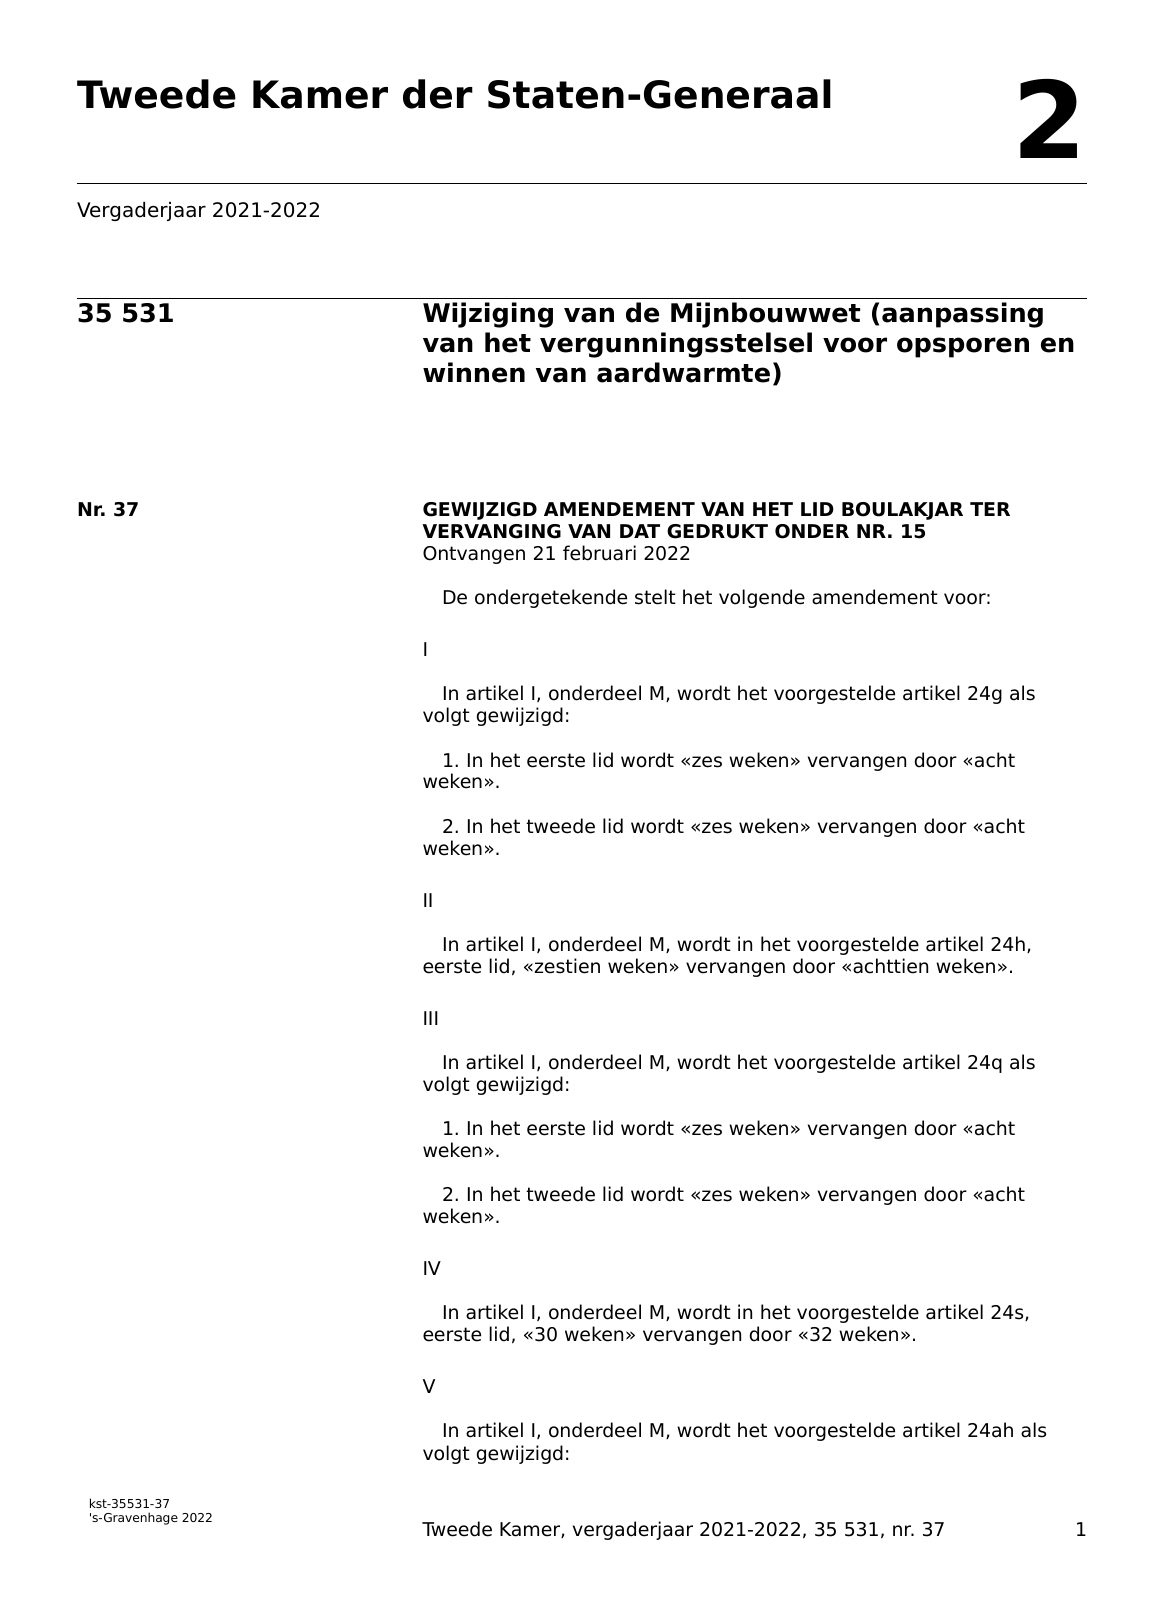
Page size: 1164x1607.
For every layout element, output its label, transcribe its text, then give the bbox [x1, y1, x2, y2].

subtitle II [422, 889, 1087, 912]
subtitle IV [422, 1258, 1087, 1280]
table_cell Vergaderjaar 2021-2022 [77, 184, 1087, 298]
table_header 2 [886, 59, 1087, 183]
subtitle I [422, 639, 1087, 661]
subtitle III [422, 1008, 1087, 1030]
text 1. In het eerste lid wordt «zes weken» vervangen door «acht weken». [422, 1118, 1087, 1162]
subtitle V [422, 1376, 1087, 1398]
text De ondergetekende stelt het volgende amendement voor: [422, 587, 1087, 609]
table_header Tweede Kamer der Staten-Generaal [77, 59, 886, 183]
text In artikel I, onderdeel M, wordt het voorgestelde artikel 24q als volgt gewijzigd: [422, 1052, 1087, 1096]
text In artikel I, onderdeel M, wordt in het voorgestelde artikel 24s, eerste lid, «30 weken» vervangen door «32 weken». [422, 1302, 1087, 1346]
text Ontvangen 21 februari 2022 [422, 543, 1087, 565]
text In artikel I, onderdeel M, wordt het voorgestelde artikel 24ah als volgt gewijzigd: [422, 1420, 1087, 1464]
text In artikel I, onderdeel M, wordt in het voorgestelde artikel 24h, eerste lid, «zestien weken» vervangen door «achttien weken». [422, 934, 1087, 978]
text 1. In het eerste lid wordt «zes weken» vervangen door «acht weken». [422, 749, 1087, 793]
subtitle 35 531 Wijziging van de Mijnbouwwet (aanpassing van het vergunningsstelsel voor opsporen en winnen van aardwarmte) [77, 299, 1087, 388]
text 2. In het tweede lid wordt «zes weken» vervangen door «acht weken». [422, 1184, 1087, 1228]
text In artikel I, onderdeel M, wordt het voorgestelde artikel 24g als volgt gewijzigd: [422, 683, 1087, 727]
text kst-35531-37 [88, 1497, 323, 1511]
subtitle Nr. 37 GEWIJZIGD AMENDEMENT VAN HET LID BOULAKJAR TER VERVANGING VAN DAT GEDRUKT ONDER NR. 15 [77, 499, 1087, 543]
text 's-Gravenhage 2022 [88, 1511, 323, 1525]
text 2. In het tweede lid wordt «zes weken» vervangen door «acht weken». [422, 816, 1087, 859]
